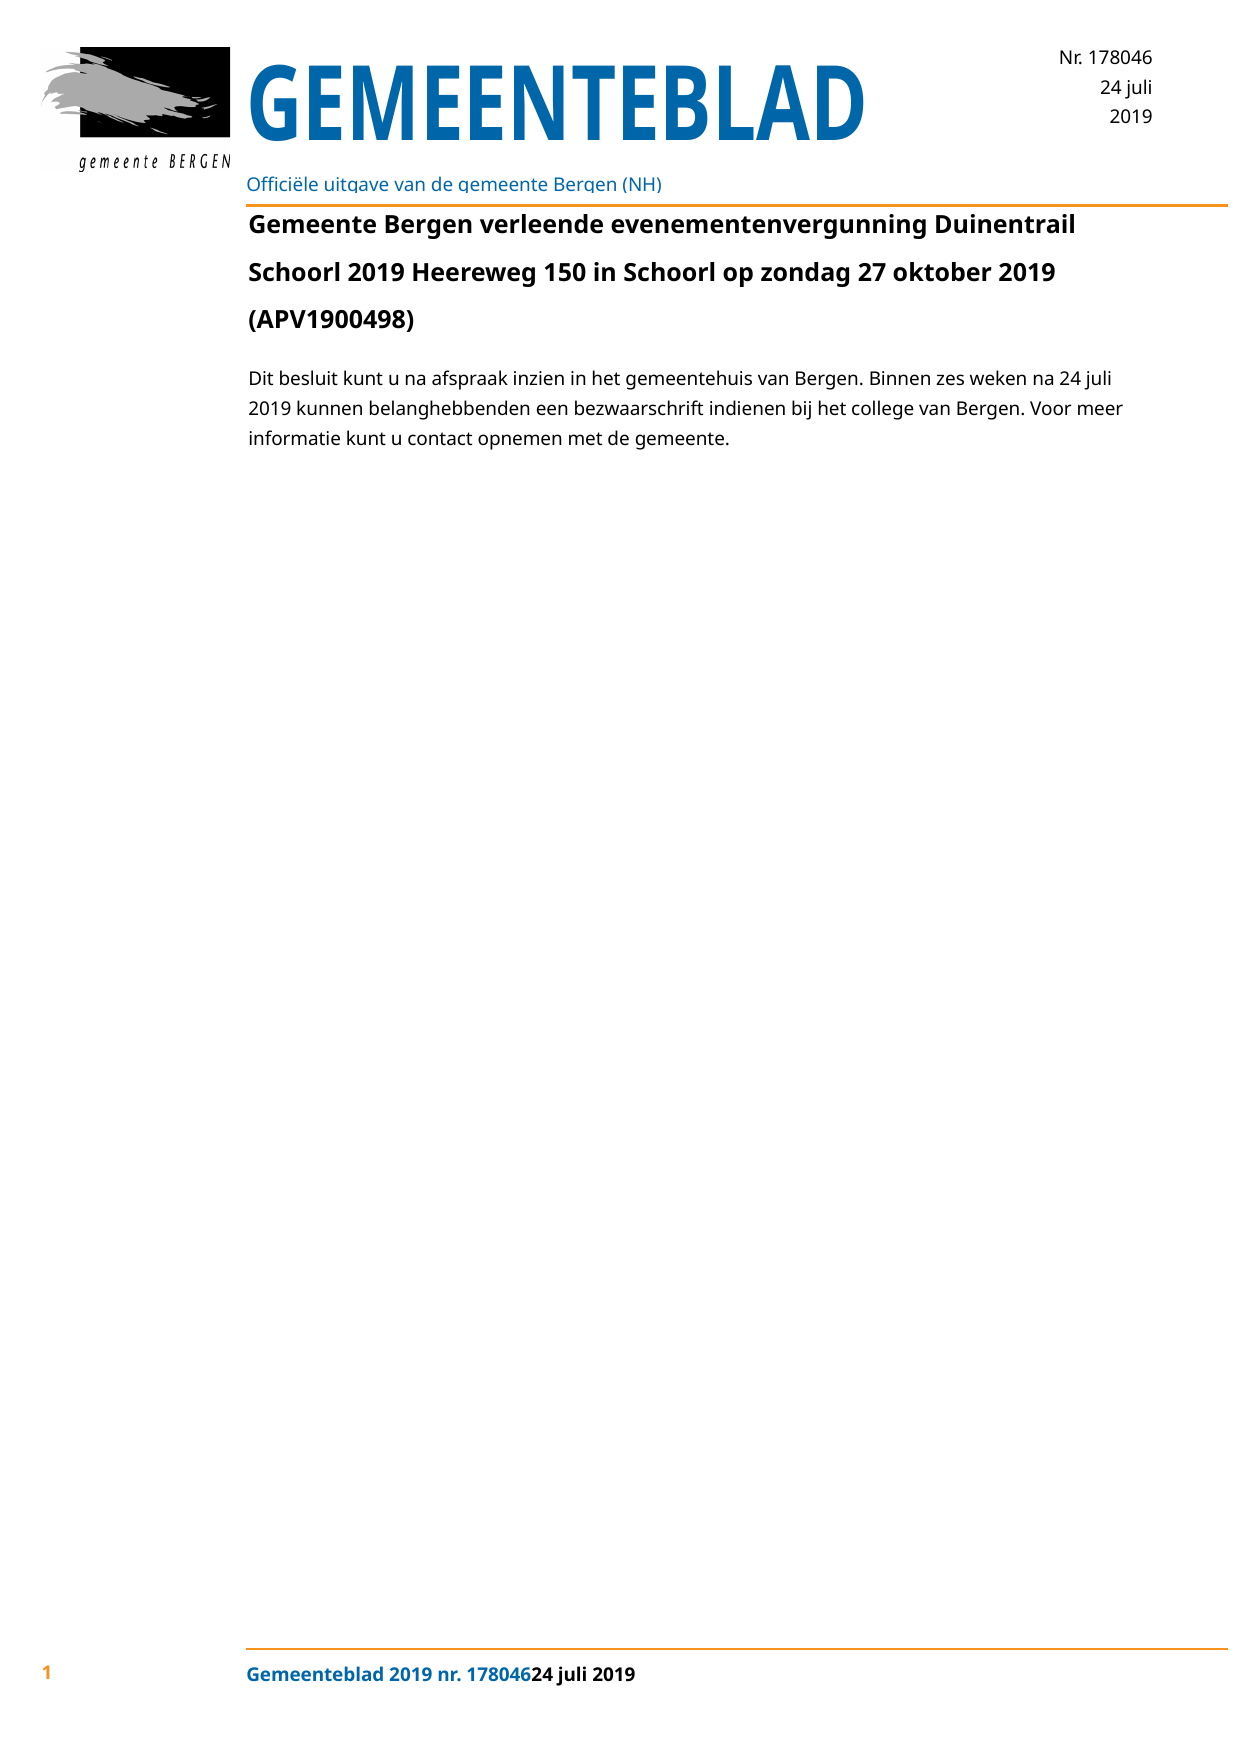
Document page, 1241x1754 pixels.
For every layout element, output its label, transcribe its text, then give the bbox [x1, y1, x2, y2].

text Gemeente Bergen verleende evenementenvergunning Duinentrail Schoorl 2019 Heereweg 150 in Schoorl op zondag 27 oktober 2019 (APV1900498) [248, 207, 1152, 336]
text Dit besluit kunt u na afspraak inzien in het gemeentehuis van Bergen. Binnen zes weken na 24 juli 2019 kunnen belanghebbenden een bezwaarschrift indienen bij het college van Bergen. Voor meer informatie kunt u contact opnemen met de gemeente. [248, 366, 1152, 450]
picture [41, 47, 231, 172]
